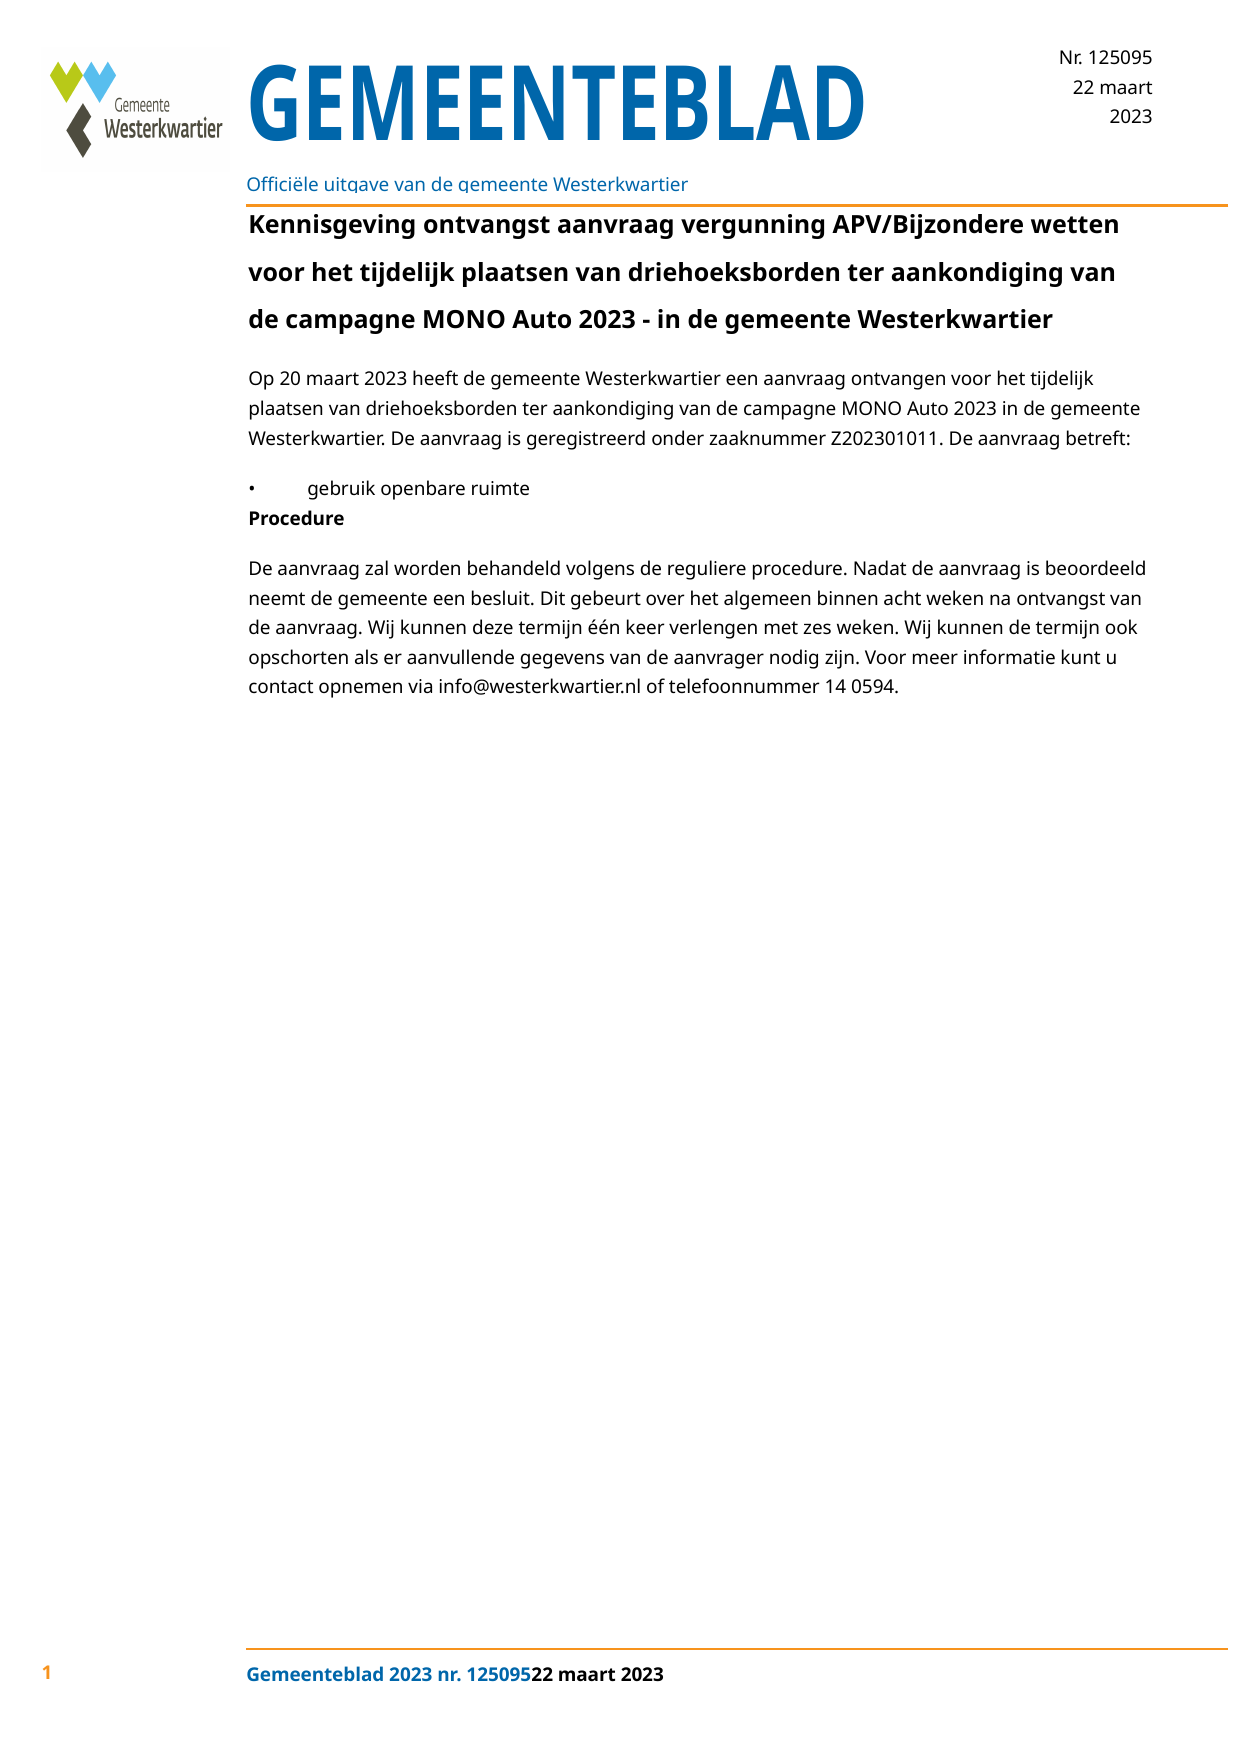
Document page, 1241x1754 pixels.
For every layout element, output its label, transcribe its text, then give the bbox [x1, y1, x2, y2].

text Kennisgeving ontvangst aanvraag vergunning APV/Bijzondere wetten voor het tijdelijk plaatsen van driehoeksborden ter aankondiging van de campagne MONO Auto 2023 - in de gemeente Westerkwartier [248, 207, 1152, 336]
text De aanvraag zal worden behandeld volgens de reguliere procedure. Nadat de aanvraag is beoordeeld neemt de gemeente een besluit. Dit gebeurt over het algemeen binnen acht weken na ontvangst van de aanvraag. Wij kunnen deze termijn één keer verlengen met zes weken. Wij kunnen de termijn ook opschorten als er aanvullende gegevens van de aanvrager nodig zijn. Voor meer informatie kunt u contact opnemen via info@westerkwartier.nl of telefoonnummer 14 0594. [248, 555, 1152, 699]
text Procedure [248, 505, 1152, 530]
picture [41, 47, 231, 172]
list gebruik openbare ruimte [248, 475, 1152, 501]
text Op 20 maart 2023 heeft de gemeente Westerkwartier een aanvraag ontvangen voor het tijdelijk plaatsen van driehoeksborden ter aankondiging van de campagne MONO Auto 2023 in de gemeente Westerkwartier. De aanvraag is geregistreerd onder zaaknummer Z202301011. De aanvraag betreft: [248, 366, 1152, 450]
